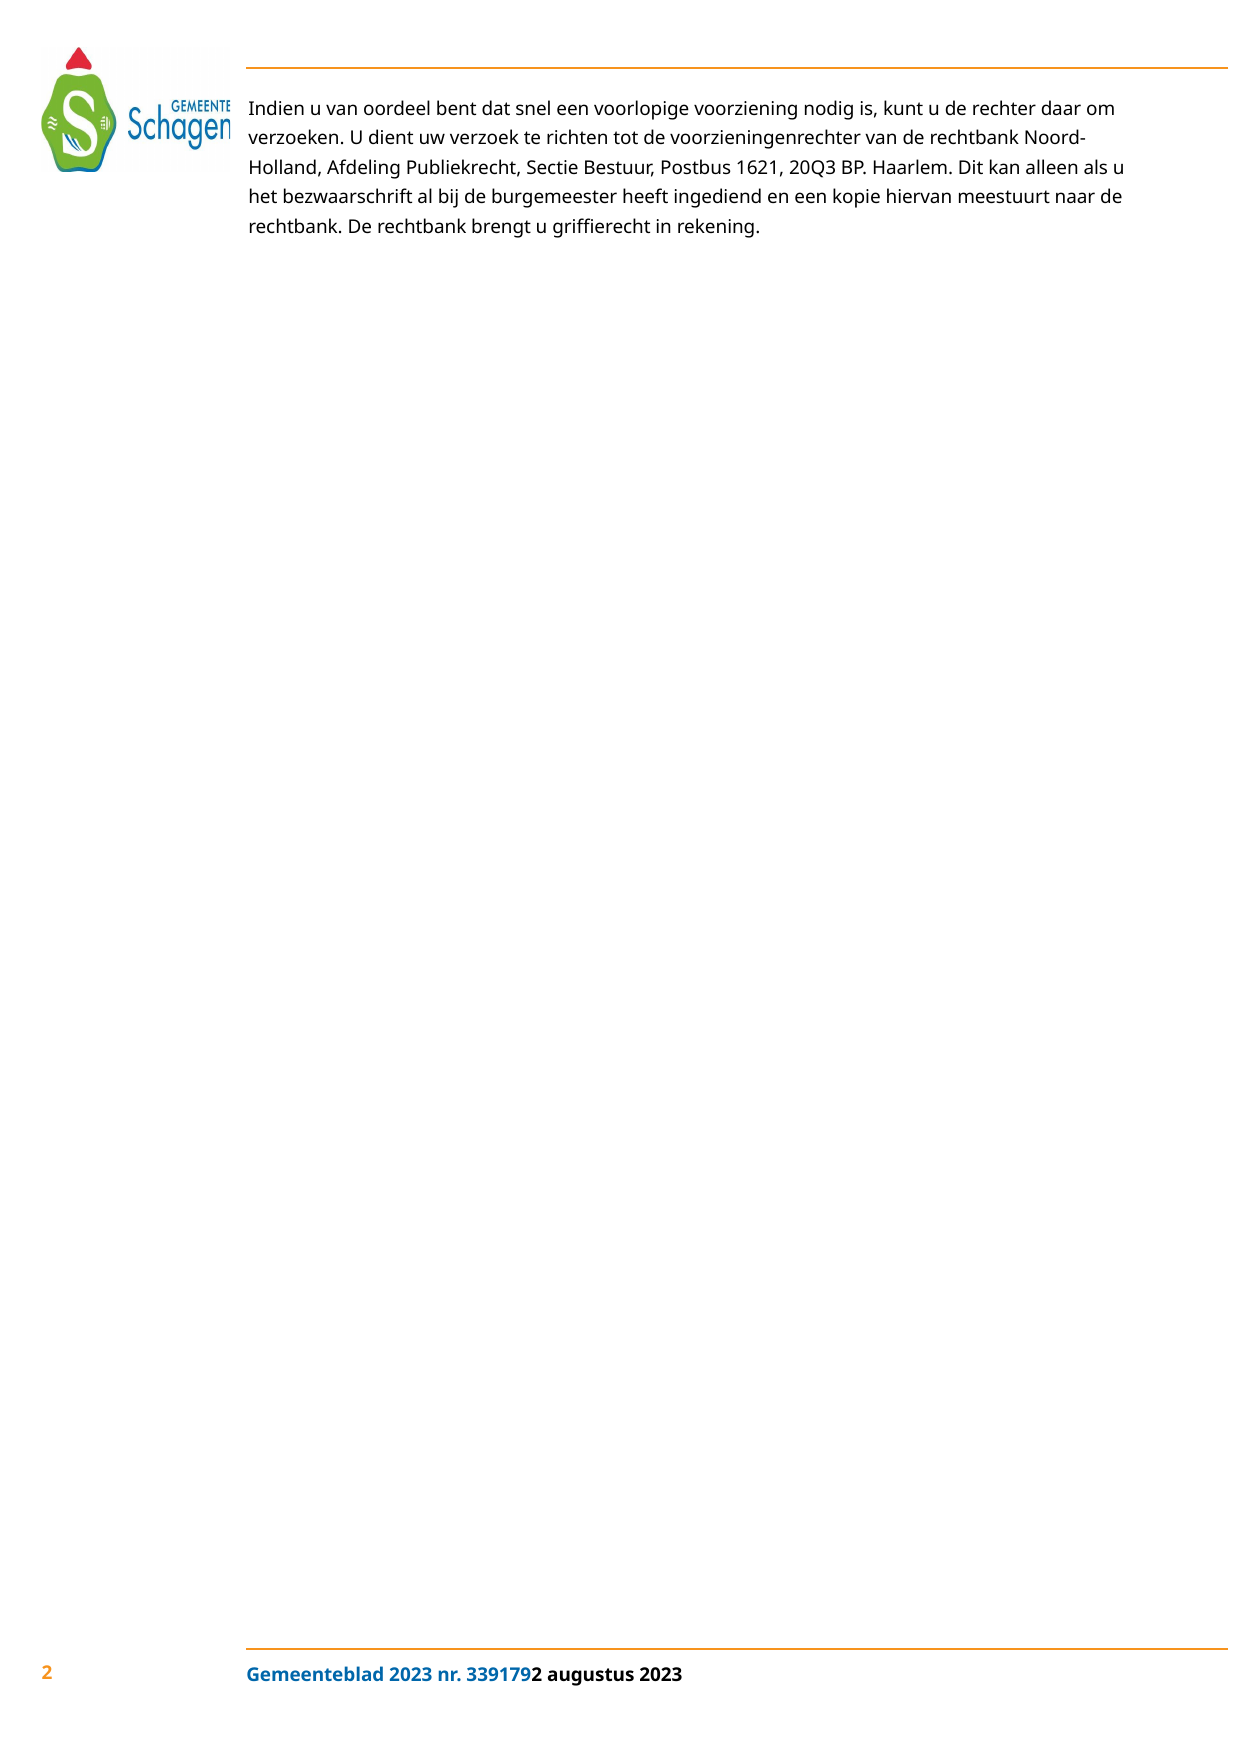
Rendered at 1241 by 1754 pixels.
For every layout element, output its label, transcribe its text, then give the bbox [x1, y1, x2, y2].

picture [41, 47, 231, 172]
text Indien u van oordeel bent dat snel een voorlopige voorziening nodig is, kunt u de rechter daar om verzoeken. U dient uw verzoek te richten tot de voorzieningenrechter van de rechtbank Noord-Holland, Afdeling Publiekrecht, Sectie Bestuur, Postbus 1621, 20Q3 BP. Haarlem. Dit kan alleen als u het bezwaarschrift al bij de burgemeester heeft ingediend en een kopie hiervan meestuurt naar de rechtbank. De rechtbank brengt u griffierecht in rekening. [248, 95, 1152, 239]
